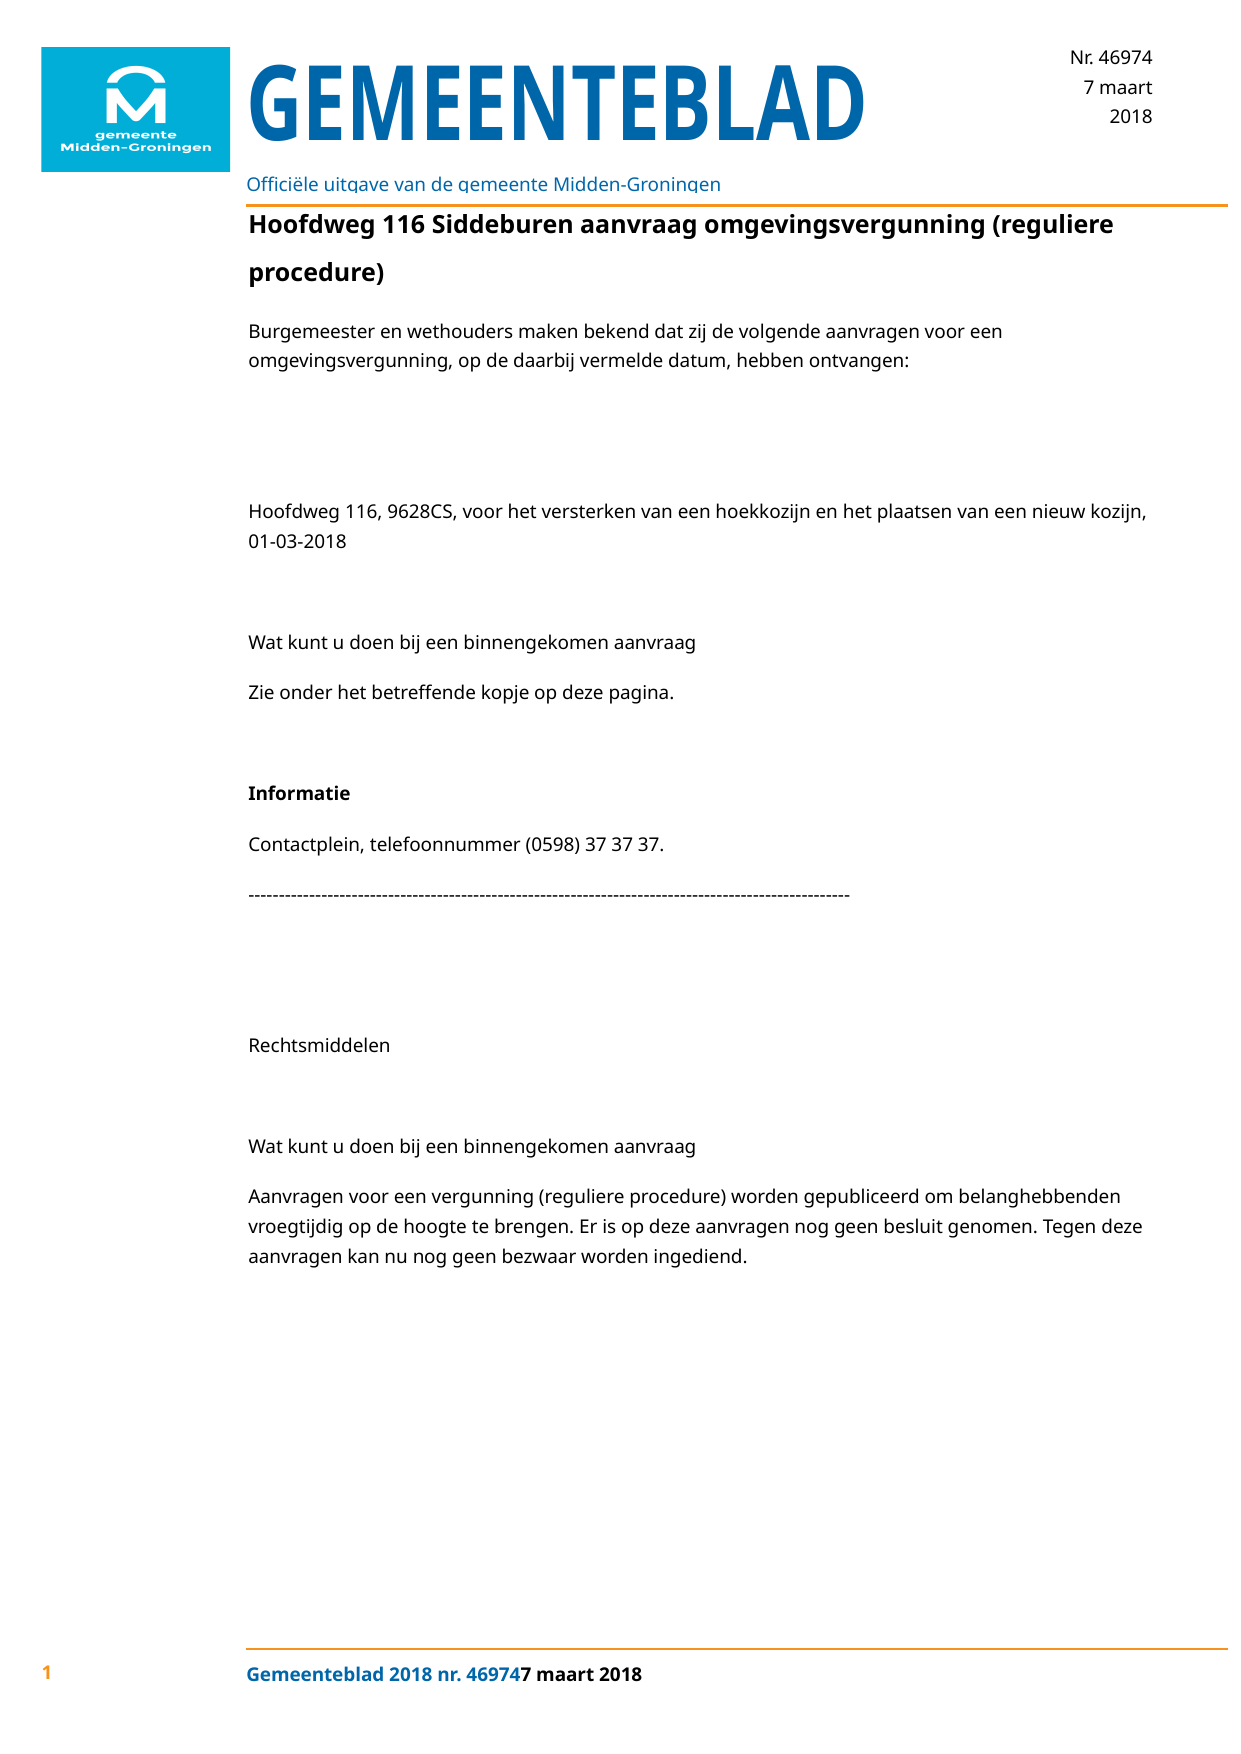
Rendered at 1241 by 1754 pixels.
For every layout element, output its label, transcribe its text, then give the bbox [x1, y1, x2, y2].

text Aanvragen voor een vergunning (reguliere procedure) worden gepubliceerd om belanghebbenden vroegtijdig op de hoogte te brengen. Er is op deze aanvragen nog geen besluit genomen. Tegen deze aanvragen kan nu nog geen bezwaar worden ingediend. [248, 1184, 1152, 1269]
text --------------------------------------------------------------------------------------------------- [248, 881, 1152, 907]
text Rechtsmiddelen [248, 1032, 1152, 1058]
text Zie onder het betreffende kopje op deze pagina. [248, 679, 1152, 705]
picture [108, 66, 164, 82]
text Informatie [248, 780, 1152, 806]
picture [107, 89, 165, 122]
picture [184, 146, 190, 153]
text Hoofdweg 116, 9628CS, voor het versterken van een hoekkozijn en het plaatsen van een nieuw kozijn, 01-03-2018 [248, 499, 1152, 554]
text Hoofdweg 116 Siddeburen aanvraag omgevingsvergunning (reguliere procedure) [248, 207, 1152, 288]
text Burgemeester en wethouders maken bekend dat zij de volgende aanvragen voor een omgevingsvergunning, op de daarbij vermelde datum, hebben ontvangen: [248, 318, 1152, 373]
text Wat kunt u doen bij een binnengekomen aanvraag [248, 629, 1152, 655]
text Wat kunt u doen bij een binnengekomen aanvraag [248, 1133, 1152, 1159]
text Contactplein, telefoonnummer (0598) 37 37 37. [248, 831, 1152, 857]
